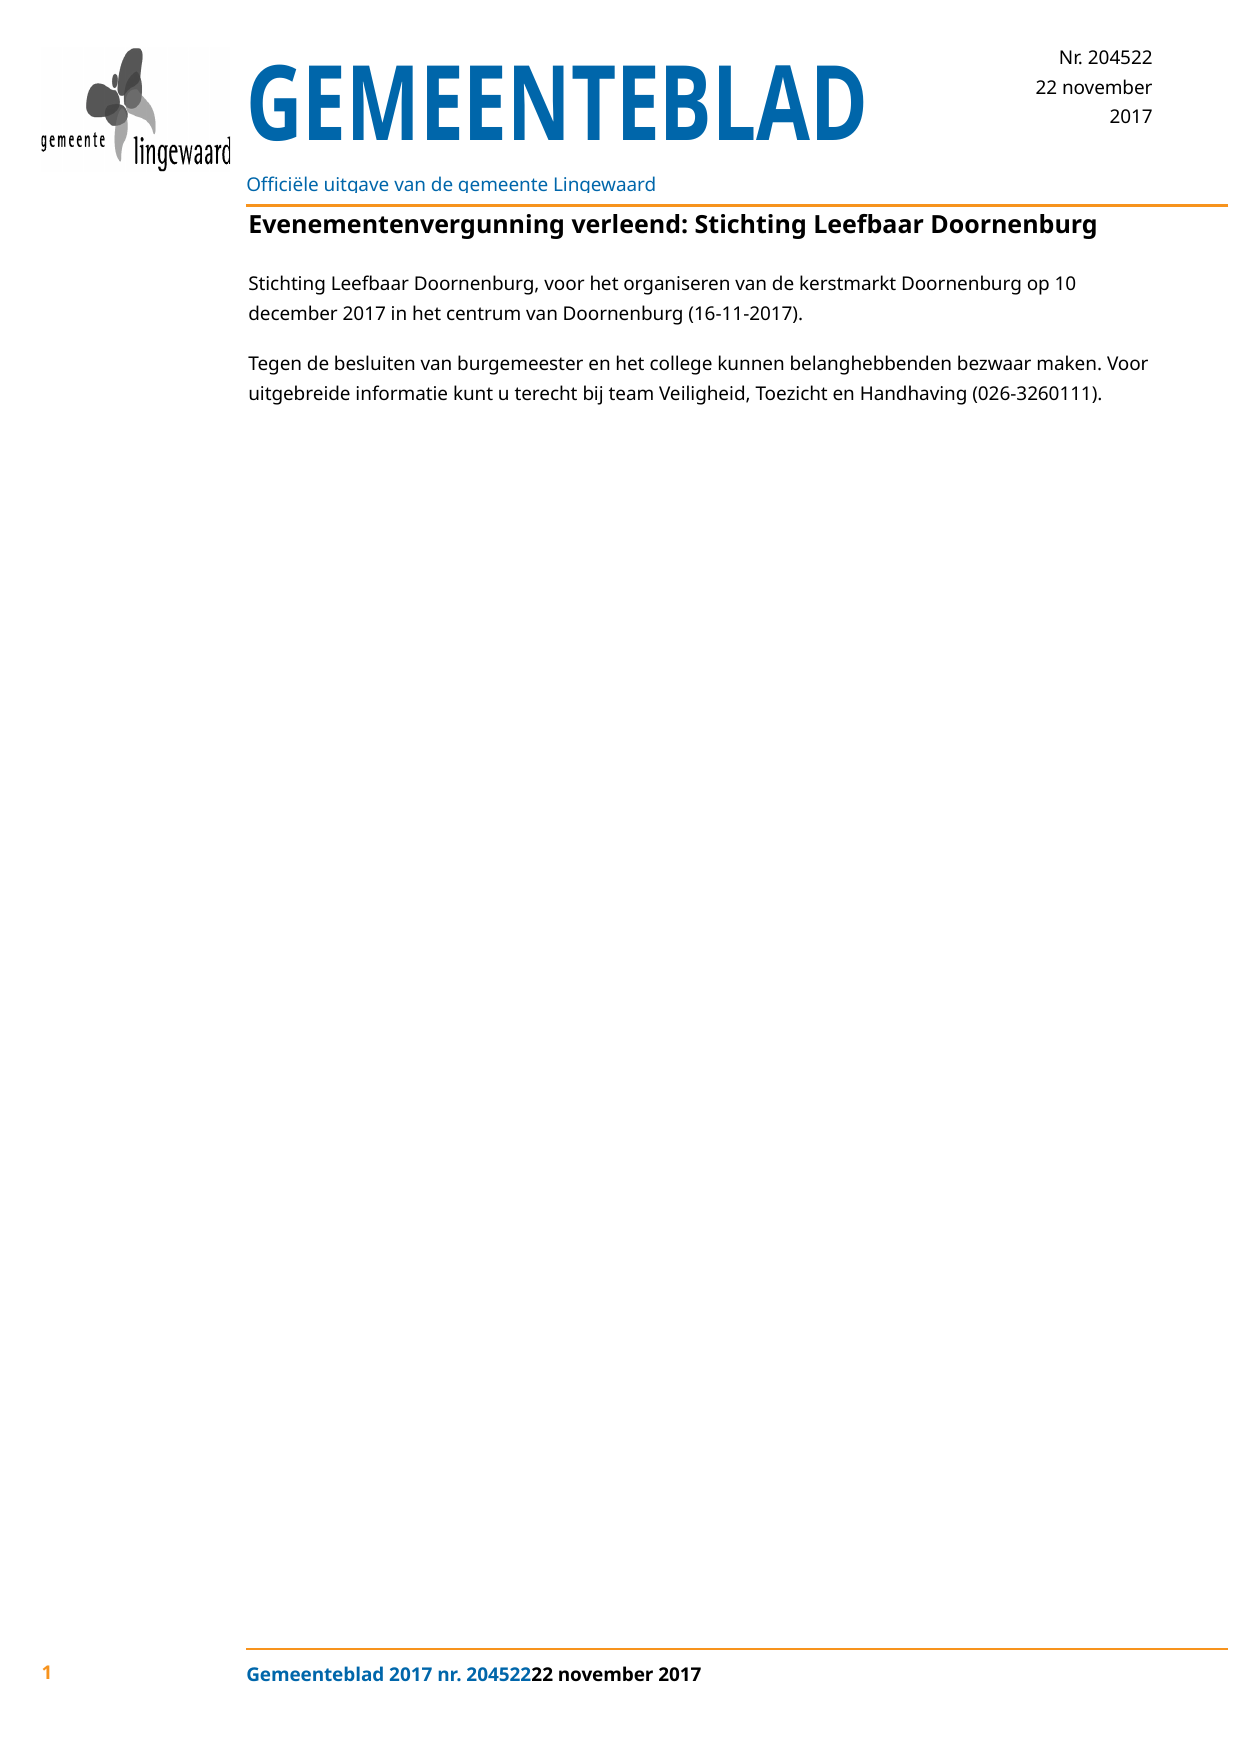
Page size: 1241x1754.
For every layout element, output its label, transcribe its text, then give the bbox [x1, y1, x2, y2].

text Stichting Leefbaar Doornenburg, voor het organiseren van de kerstmarkt Doornenburg op 10 december 2017 in het centrum van Doornenburg (16-11-2017). [248, 270, 1152, 326]
picture [41, 47, 231, 172]
text Tegen de besluiten van burgemeester en het college kunnen belanghebbenden bezwaar maken. Voor uitgebreide informatie kunt u terecht bij team Veiligheid, Toezicht en Handhaving (026-3260111). [248, 350, 1152, 406]
text Evenementenvergunning verleend: Stichting Leefbaar Doornenburg [248, 207, 1152, 241]
